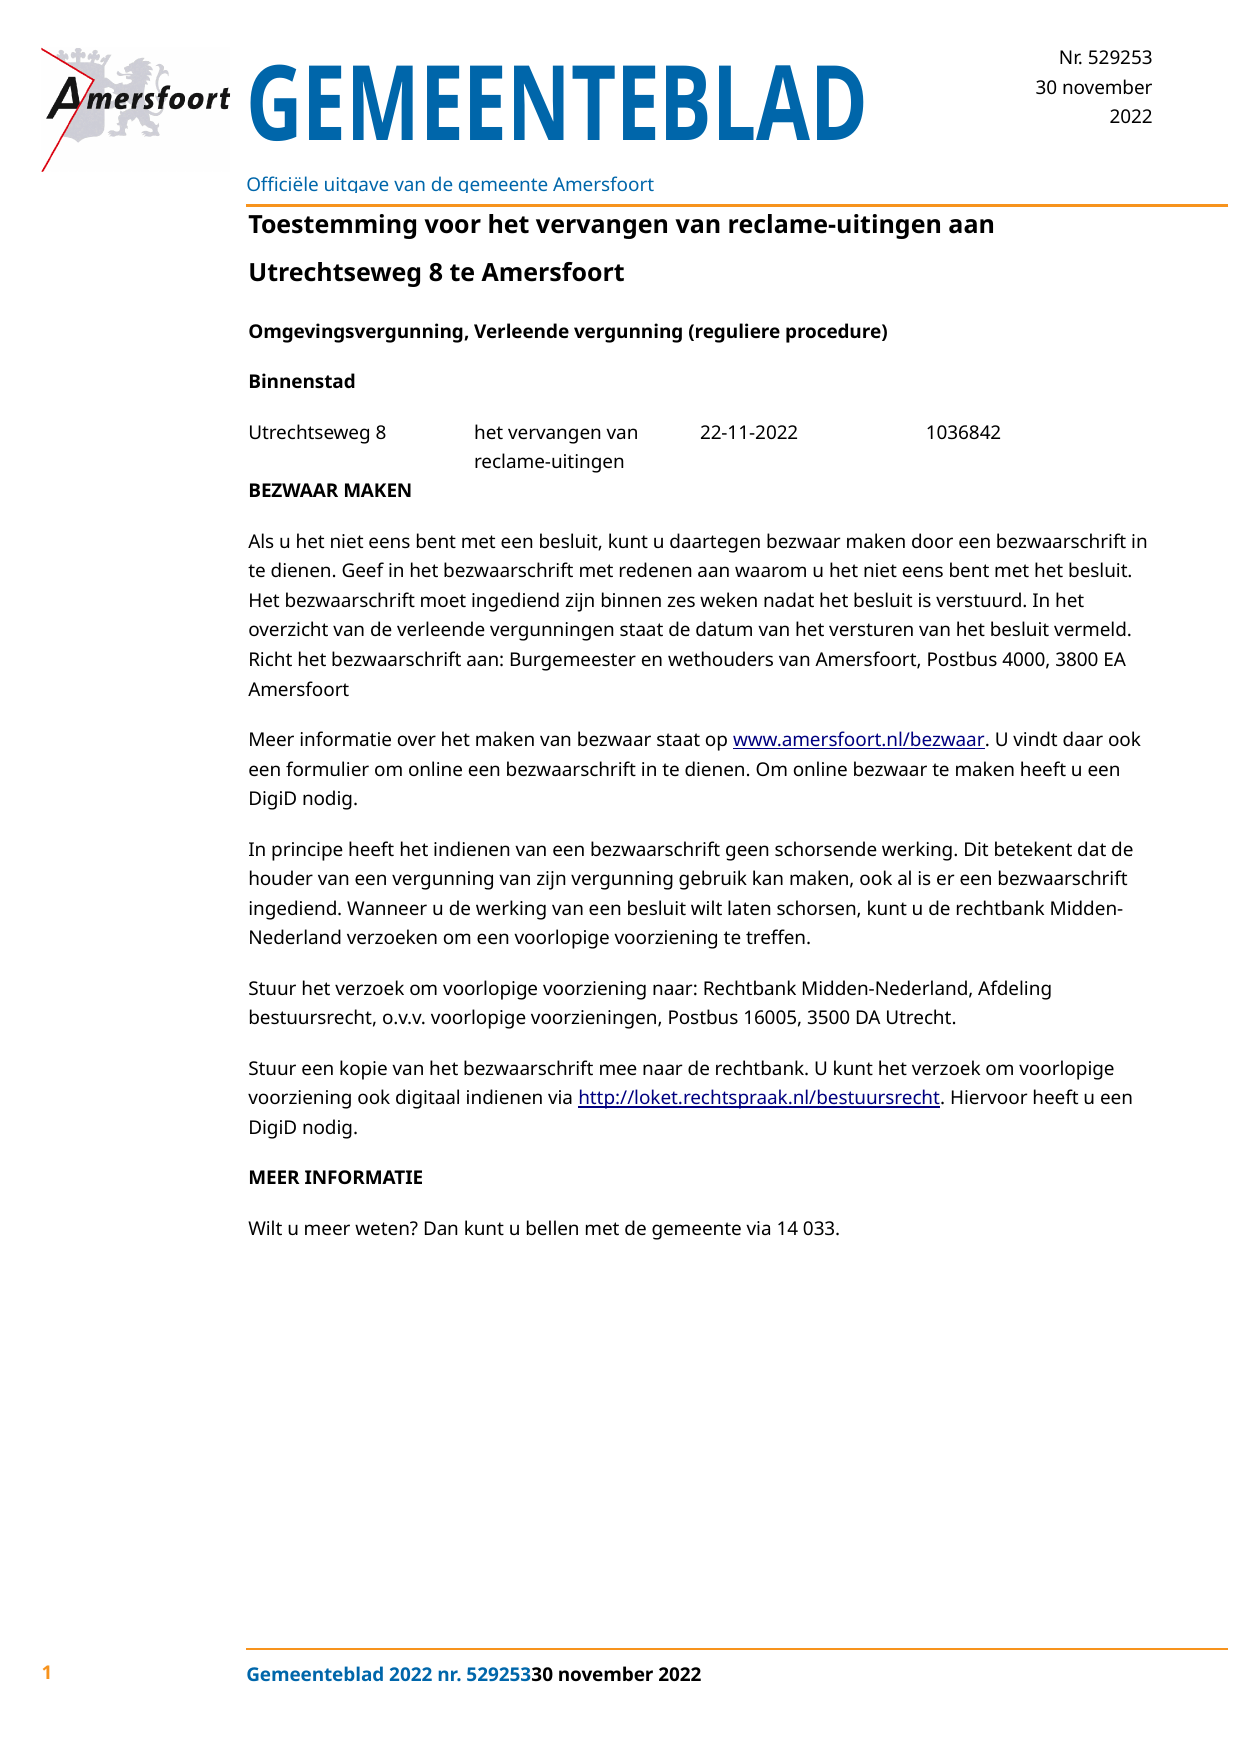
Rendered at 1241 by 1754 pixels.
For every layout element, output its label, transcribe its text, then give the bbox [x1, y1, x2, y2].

text Meer informatie over het maken van bezwaar staat op www.amersfoort.nl/bezwaar. U vindt daar ook een formulier om online een bezwaarschrift in te dienen. Om online bezwaar te maken heeft u een DigiD nodig. [248, 726, 1152, 811]
table_header Utrechtseweg 8 [248, 419, 474, 474]
picture [41, 47, 231, 172]
text In principe heeft het indienen van een bezwaarschrift geen schorsende werking. Dit betekent dat de houder van een vergunning van zijn vergunning gebruik kan maken, ook al is er een bezwaarschrift ingediend. Wanneer u de werking van een besluit wilt laten schorsen, kunt u de rechtbank Midden-Nederland verzoeken om een voorlopige voorziening te treffen. [248, 836, 1152, 950]
text Binnenstad [248, 368, 1152, 394]
table_header 22-11-2022 [700, 419, 926, 474]
text Stuur het verzoek om voorlopige voorziening naar: Rechtbank Midden-Nederland, Afdeling bestuursrecht, o.v.v. voorlopige voorzieningen, Postbus 16005, 3500 DA Utrecht. [248, 975, 1152, 1030]
text Wilt u meer weten? Dan kunt u bellen met de gemeente via 14 033. [248, 1215, 1152, 1241]
text Stuur een kopie van het bezwaarschrift mee naar de rechtbank. U kunt het verzoek om voorlopige voorziening ook digitaal indienen via http://loket.rechtspraak.nl/bestuursrecht. Hiervoor heeft u een DigiD nodig. [248, 1055, 1152, 1140]
text Omgevingsvergunning, Verleende vergunning (reguliere procedure) [248, 318, 1152, 344]
text MEER INFORMATIE [248, 1164, 1152, 1190]
table_header 1036842 [926, 419, 1152, 474]
text Als u het niet eens bent met een besluit, kunt u daartegen bezwaar maken door een bezwaarschrift in te dienen. Geef in het bezwaarschrift met redenen aan waarom u het niet eens bent met het besluit. Het bezwaarschrift moet ingediend zijn binnen zes weken nadat het besluit is verstuurd. In het overzicht van de verleende vergunningen staat de datum van het versturen van het besluit vermeld. Richt het bezwaarschrift aan: Burgemeester en wethouders van Amersfoort, Postbus 4000, 3800 EA Amersfoort [248, 528, 1152, 701]
text BEZWAAR MAKEN [248, 477, 1152, 503]
text Toestemming voor het vervangen van reclame-uitingen aan Utrechtseweg 8 te Amersfoort [248, 207, 1152, 288]
table_header het vervangen van reclame-uitingen [474, 419, 700, 474]
